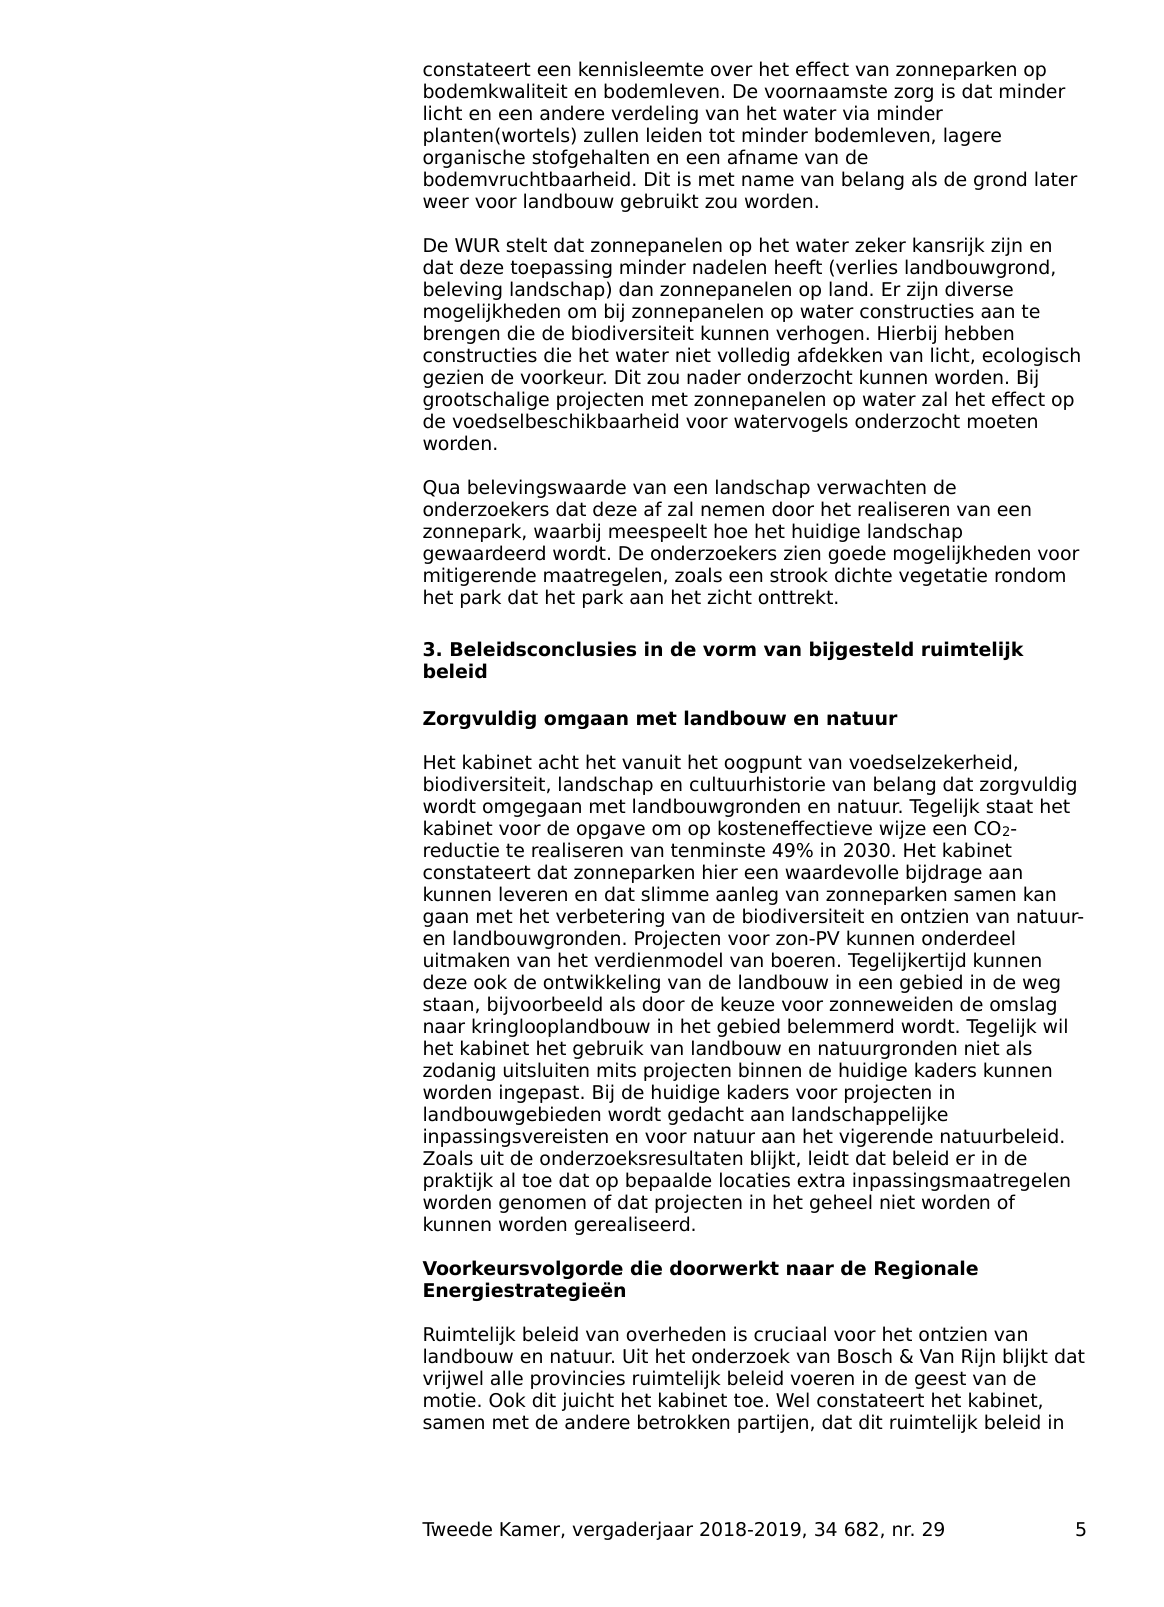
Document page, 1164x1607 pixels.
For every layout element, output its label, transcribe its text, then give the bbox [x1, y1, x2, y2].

text Ruimtelijk beleid van overheden is cruciaal voor het ontzien van landbouw en natuur. Uit het onderzoek van Bosch & Van Rijn blijkt dat vrijwel alle provincies ruimtelijk beleid voeren in de geest van de motie. Ook dit juicht het kabinet toe. Wel constateert het kabinet, samen met de andere betrokken partijen, dat dit ruimtelijk beleid in [422, 1324, 1087, 1434]
text constateert een kennisleemte over het effect van zonneparken op bodemkwaliteit en bodemleven. De voornaamste zorg is dat minder licht en een andere verdeling van het water via minder planten(wortels) zullen leiden tot minder bodemleven, lagere organische stofgehalten en een afname van de bodemvruchtbaarheid. Dit is met name van belang als de grond later weer voor landbouw gebruikt zou worden. [422, 59, 1087, 213]
subtitle Zorgvuldig omgaan met landbouw en natuur [422, 708, 1087, 730]
subtitle 3. Beleidsconclusies in de vorm van bijgesteld ruimtelijk beleid [422, 639, 1087, 683]
text Qua belevingswaarde van een landschap verwachten de onderzoekers dat deze af zal nemen door het realiseren van een zonnepark, waarbij meespeelt hoe het huidige landschap gewaardeerd wordt. De onderzoekers zien goede mogelijkheden voor mitigerende maatregelen, zoals een strook dichte vegetatie rondom het park dat het park aan het zicht onttrekt. [422, 477, 1087, 609]
text Het kabinet acht het vanuit het oogpunt van voedselzekerheid, biodiversiteit, landschap en cultuurhistorie van belang dat zorgvuldig wordt omgegaan met landbouwgronden en natuur. Tegelijk staat het kabinet voor de opgave om op kosteneffectieve wijze een CO2-reductie te realiseren van tenminste 49% in 2030. Het kabinet constateert dat zonneparken hier een waardevolle bijdrage aan kunnen leveren en dat slimme aanleg van zonneparken samen kan gaan met het verbetering van de biodiversiteit en ontzien van natuur- en landbouwgronden. Projecten voor zon-PV kunnen onderdeel uitmaken van het verdienmodel van boeren. Tegelijkertijd kunnen deze ook de ontwikkeling van de landbouw in een gebied in de weg staan, bijvoorbeeld als door de keuze voor zonneweiden de omslag naar kringlooplandbouw in het gebied belemmerd wordt. Tegelijk wil het kabinet het gebruik van landbouw en natuurgronden niet als zodanig uitsluiten mits projecten binnen de huidige kaders kunnen worden ingepast. Bij de huidige kaders voor projecten in landbouwgebieden wordt gedacht aan landschappelijke inpassingsvereisten en voor natuur aan het vigerende natuurbeleid. Zoals uit de onderzoeksresultaten blijkt, leidt dat beleid er in de praktijk al toe dat op bepaalde locaties extra inpassingsmaatregelen worden genomen of dat projecten in het geheel niet worden of kunnen worden gerealiseerd. [422, 752, 1087, 1236]
text De WUR stelt dat zonnepanelen op het water zeker kansrijk zijn en dat deze toepassing minder nadelen heeft (verlies landbouwgrond, beleving landschap) dan zonnepanelen op land. Er zijn diverse mogelijkheden om bij zonnepanelen op water constructies aan te brengen die de biodiversiteit kunnen verhogen. Hierbij hebben constructies die het water niet volledig afdekken van licht, ecologisch gezien de voorkeur. Dit zou nader onderzocht kunnen worden. Bij grootschalige projecten met zonnepanelen op water zal het effect op de voedselbeschikbaarheid voor watervogels onderzocht moeten worden. [422, 235, 1087, 455]
subtitle Voorkeursvolgorde die doorwerkt naar de Regionale Energiestrategieën [422, 1258, 1087, 1302]
